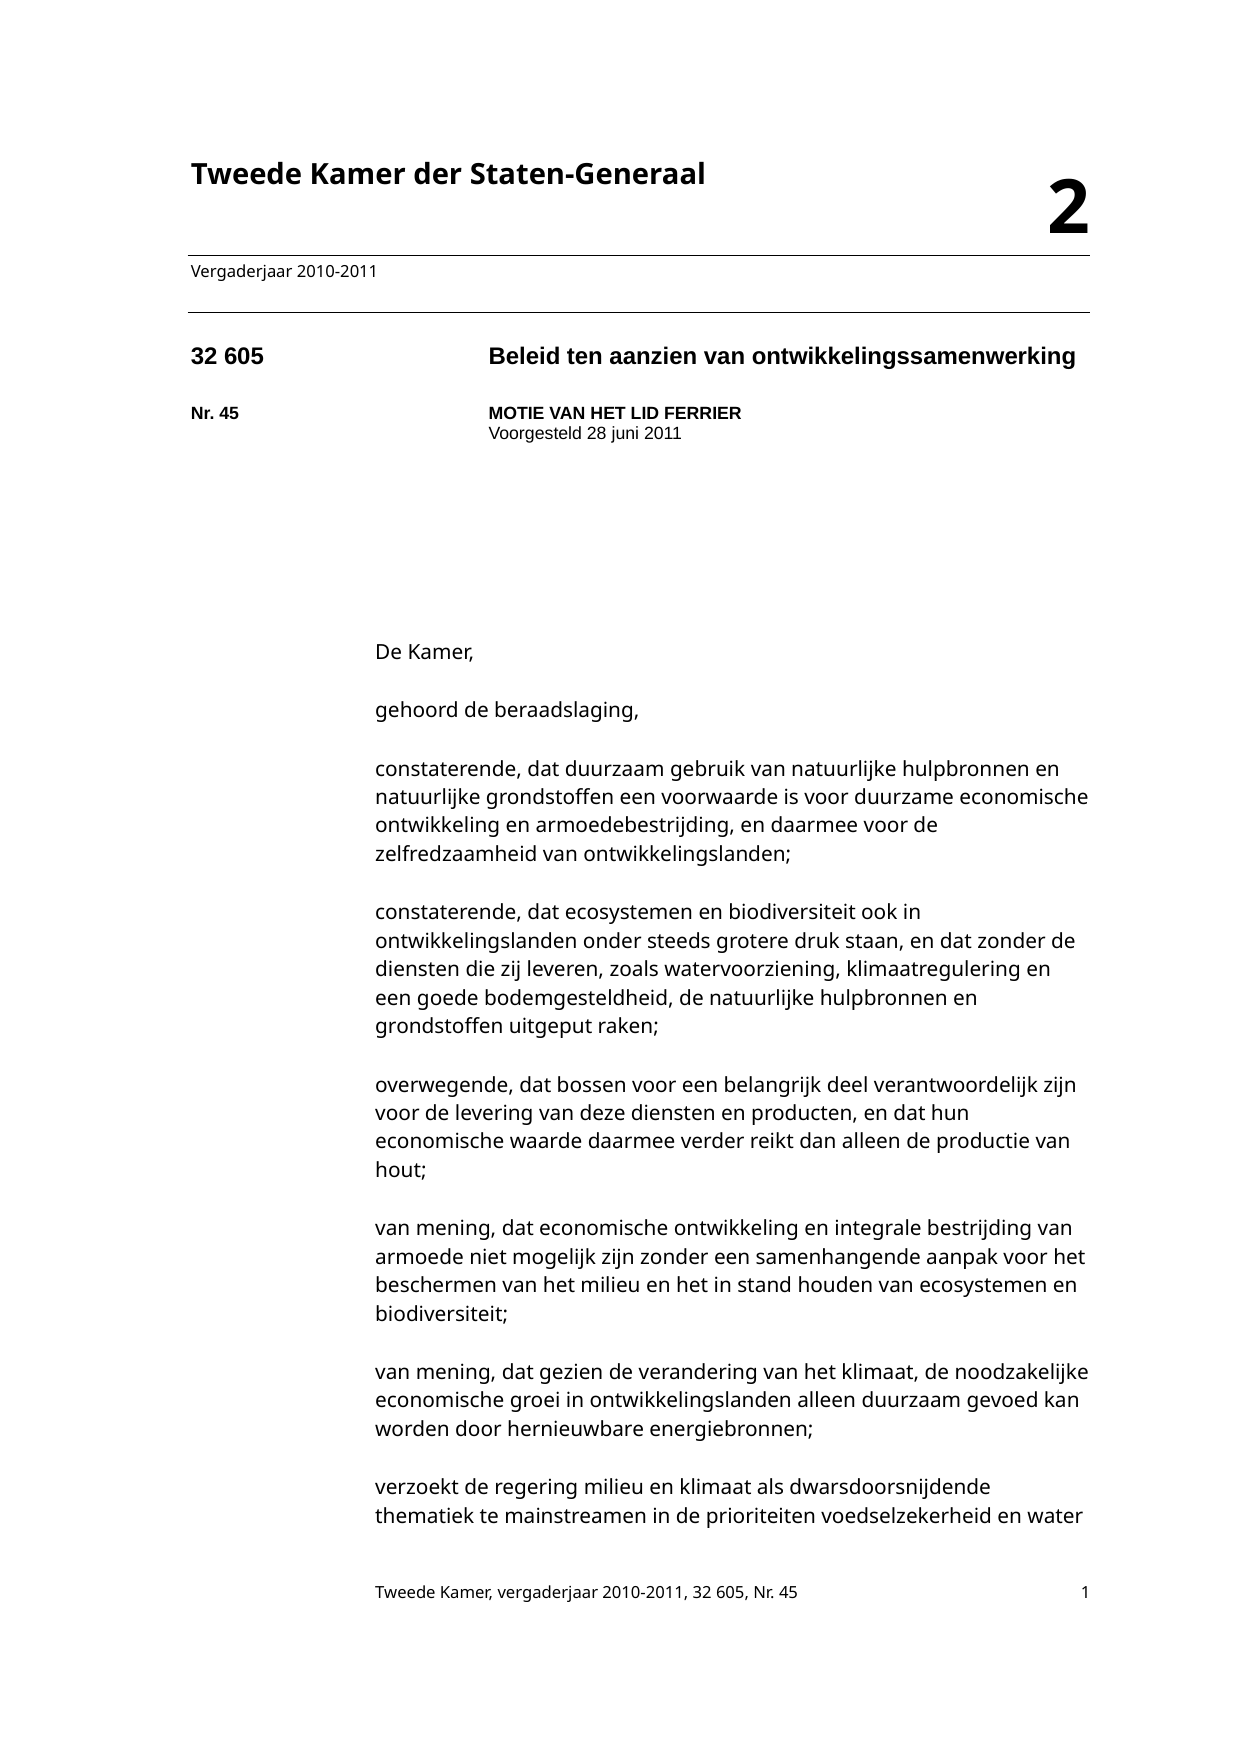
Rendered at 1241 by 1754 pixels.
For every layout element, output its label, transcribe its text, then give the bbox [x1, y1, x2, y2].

table_cell [485, 313, 1090, 339]
text constaterende, dat duurzaam gebruik van natuurlijke hulpbronnen en natuurlijke grondstoffen een voorwaarde is voor duurzame economische ontwikkeling en armoedebestrijding, en daarmee voor de zelfredzaamheid van ontwikkelingslanden; [375, 754, 1090, 867]
table_cell [485, 256, 1090, 312]
table_cell Beleid ten aanzien van ontwikkelingssamenwerking [485, 339, 1090, 399]
table_cell [188, 313, 485, 339]
table_cell Vergaderjaar 2010-2011 [188, 256, 485, 312]
table_cell Nr. 45 [188, 399, 485, 518]
text De Kamer, [375, 637, 1090, 665]
table_cell MOTIE VAN HET LID FERRIER Voorgesteld 28 juni 2011 [485, 399, 1090, 518]
text constaterende, dat ecosystemen en biodiversiteit ook in ontwikkelingslanden onder steeds grotere druk staan, en dat zonder de diensten die zij leveren, zoals watervoorziening, klimaatregulering en een goede bodemgesteldheid, de natuurlijke hulpbronnen en grondstoffen uitgeput raken; [375, 897, 1090, 1040]
text van mening, dat economische ontwikkeling en integrale bestrijding van armoede niet mogelijk zijn zonder een samenhangende aanpak voor het beschermen van het milieu en het in stand houden van ecosystemen en biodiversiteit; [375, 1213, 1090, 1327]
table_header 2 [910, 150, 1090, 255]
text verzoekt de regering milieu en klimaat als dwarsdoorsnijdende thematiek te mainstreamen in de prioriteiten voedselzekerheid en water [375, 1472, 1090, 1529]
text van mening, dat gezien de verandering van het klimaat, de noodzakelijke economische groei in ontwikkelingslanden alleen duurzaam gevoed kan worden door hernieuwbare energiebronnen; [375, 1357, 1090, 1442]
text overwegende, dat bossen voor een belangrijk deel verantwoordelijk zijn voor de levering van deze diensten en producten, en dat hun economische waarde daarmee verder reikt dan alleen de productie van hout; [375, 1070, 1090, 1183]
text gehoord de beraadslaging, [375, 695, 1090, 724]
table_header Tweede Kamer der Staten-Generaal [188, 150, 909, 255]
table_cell 32 605 [188, 339, 485, 399]
